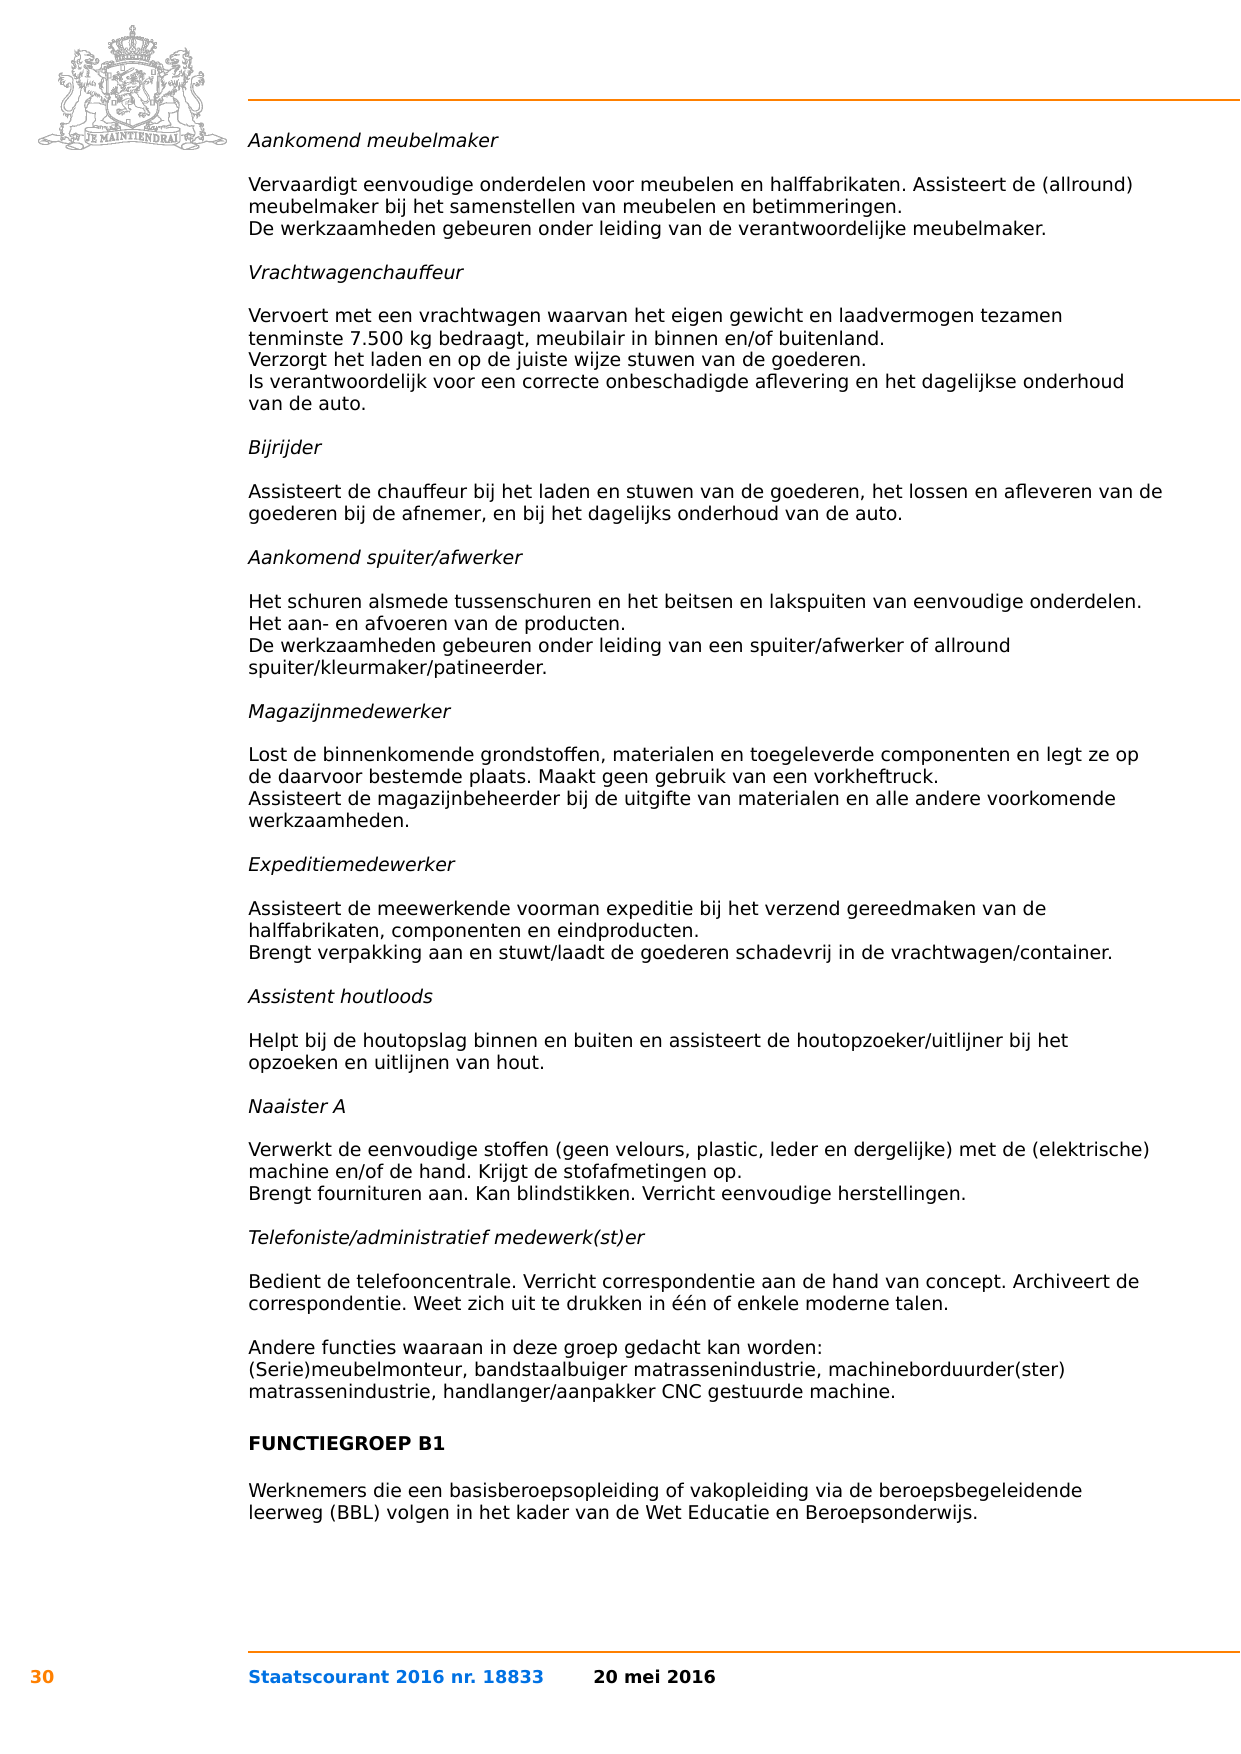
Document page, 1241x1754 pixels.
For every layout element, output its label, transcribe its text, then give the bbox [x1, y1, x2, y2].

subtitle Telefoniste/administratief medewerk(st)er [248, 1227, 1163, 1249]
text Bedient de telefooncentrale. Verricht correspondentie aan de hand van concept. Archiveert de correspondentie. Weet zich uit te drukken in één of enkele moderne talen. [248, 1271, 1163, 1315]
text (Serie)meubelmonteur, bandstaalbuiger matrassenindustrie, machineborduurder(ster) matrassenindustrie, handlanger/aanpakker CNC gestuurde machine. [248, 1359, 1163, 1403]
text Vervaardigt eenvoudige onderdelen voor meubelen en halffabrikaten. Assisteert de (allround) meubelmaker bij het samenstellen van meubelen en betimmeringen. [248, 174, 1163, 218]
text Brengt verpakking aan en stuwt/laadt de goederen schadevrij in de vrachtwagen/container. [248, 942, 1163, 964]
text Helpt bij de houtopslag binnen en buiten en assisteert de houtopzoeker/uitlijner bij het opzoeken en uitlijnen van hout. [248, 1030, 1163, 1074]
text Lost de binnenkomende grondstoffen, materialen en toegeleverde componenten en legt ze op de daarvoor bestemde plaats. Maakt geen gebruik van een vorkheftruck. [248, 744, 1163, 788]
text Vervoert met een vrachtwagen waarvan het eigen gewicht en laadvermogen tezamen tenminste 7.500 kg bedraagt, meubilair in binnen en/of buitenland. [248, 305, 1163, 349]
subtitle Aankomend spuiter/afwerker [248, 547, 1163, 569]
text Brengt fournituren aan. Kan blindstikken. Verricht eenvoudige herstellingen. [248, 1183, 1163, 1205]
subtitle Magazijnmedewerker [248, 701, 1163, 722]
subtitle Naaister A [248, 1096, 1163, 1117]
text Het schuren alsmede tussenschuren en het beitsen en lakspuiten van eenvoudige onderdelen. [248, 591, 1163, 613]
subtitle Expeditiemedewerker [248, 854, 1163, 876]
subtitle Vrachtwagenchauffeur [248, 262, 1163, 283]
text Assisteert de chauffeur bij het laden en stuwen van de goederen, het lossen en afleveren van de goederen bij de afnemer, en bij het dagelijks onderhoud van de auto. [248, 481, 1163, 525]
text Verzorgt het laden en op de juiste wijze stuwen van de goederen. [248, 349, 1163, 371]
text De werkzaamheden gebeuren onder leiding van de verantwoordelijke meubelmaker. [248, 218, 1163, 240]
text Werknemers die een basisberoepsopleiding of vakopleiding via de beroepsbegeleidende leerweg (BBL) volgen in het kader van de Wet Educatie en Beroepsonderwijs. [248, 1480, 1163, 1524]
text Andere functies waaraan in deze groep gedacht kan worden: [248, 1337, 1163, 1359]
subtitle Bijrijder [248, 437, 1163, 459]
text Assisteert de magazijnbeheerder bij de uitgifte van materialen en alle andere voorkomende werkzaamheden. [248, 788, 1163, 832]
subtitle Assistent houtloods [248, 986, 1163, 1008]
text De werkzaamheden gebeuren onder leiding van een spuiter/afwerker of allround spuiter/kleurmaker/patineerder. [248, 635, 1163, 679]
subtitle Aankomend meubelmaker [248, 130, 1163, 152]
text Verwerkt de eenvoudige stoffen (geen velours, plastic, leder en dergelijke) met de (elektrische) machine en/of de hand. Krijgt de stofafmetingen op. [248, 1139, 1163, 1183]
text Assisteert de meewerkende voorman expeditie bij het verzend gereedmaken van de halffabrikaten, componenten en eindproducten. [248, 898, 1163, 942]
text Is verantwoordelijk voor een correcte onbeschadigde aflevering en het dagelijkse onderhoud van de auto. [248, 371, 1163, 415]
picture [38, 25, 227, 150]
text Het aan- en afvoeren van de producten. [248, 613, 1163, 635]
subtitle FUNCTIEGROEP B1 [248, 1433, 1163, 1455]
